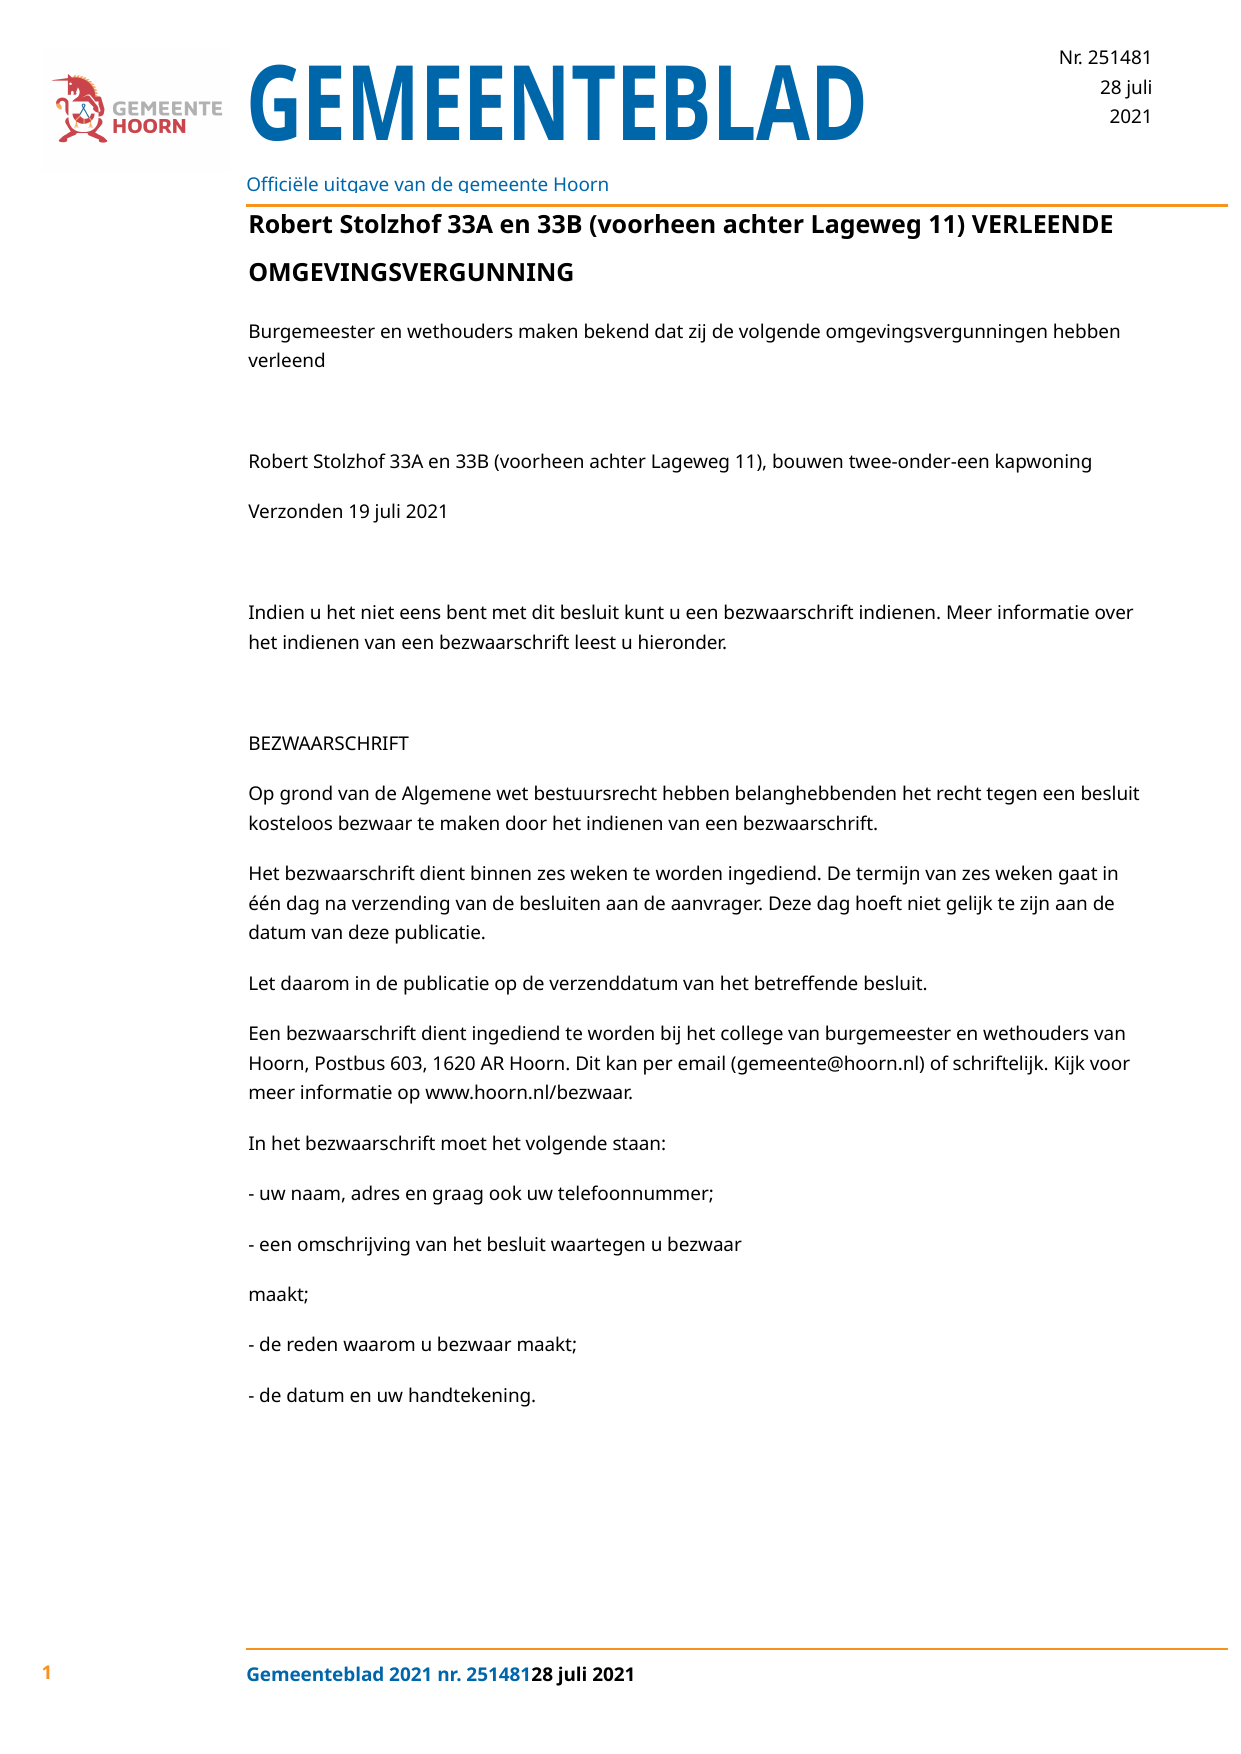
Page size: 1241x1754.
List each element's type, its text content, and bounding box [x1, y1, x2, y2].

text - de reden waarom u bezwaar maakt; [248, 1332, 1152, 1357]
text Let daarom in de publicatie op de verzenddatum van het betreffende besluit. [248, 970, 1152, 996]
text Het bezwaarschrift dient binnen zes weken te worden ingediend. De termijn van zes weken gaat in één dag na verzending van de besluiten aan de aanvrager. Deze dag hoeft niet gelijk te zijn aan de datum van deze publicatie. [248, 860, 1152, 945]
text - uw naam, adres en graag ook uw telefoonnummer; [248, 1180, 1152, 1206]
text Een bezwaarschrift dient ingediend te worden bij het college van burgemeester en wethouders van Hoorn, Postbus 603, 1620 AR Hoorn. Dit kan per email (gemeente@hoorn.nl) of schriftelijk. Kijk voor meer informatie op www.hoorn.nl/bezwaar. [248, 1020, 1152, 1105]
text Robert Stolzhof 33A en 33B (voorheen achter Lageweg 11) VERLEENDE OMGEVINGSVERGUNNING [248, 207, 1152, 288]
text Verzonden 19 juli 2021 [248, 499, 1152, 524]
text maakt; [248, 1281, 1152, 1307]
text - de datum en uw handtekening. [248, 1382, 1152, 1408]
text Burgemeester en wethouders maken bekend dat zij de volgende omgevingsvergunningen hebben verleend [248, 318, 1152, 373]
text Op grond van de Algemene wet bestuursrecht hebben belanghebbenden het recht tegen een besluit kosteloos bezwaar te maken door het indienen van een bezwaarschrift. [248, 780, 1152, 836]
text In het bezwaarschrift moet het volgende staan: [248, 1130, 1152, 1156]
text Indien u het niet eens bent met dit besluit kunt u een bezwaarschrift indienen. Meer informatie over het indienen van een bezwaarschrift leest u hieronder. [248, 599, 1152, 655]
text Robert Stolzhof 33A en 33B (voorheen achter Lageweg 11), bouwen twee-onder-een kapwoning [248, 448, 1152, 474]
picture [41, 47, 231, 172]
text - een omschrijving van het besluit waartegen u bezwaar [248, 1231, 1152, 1257]
text BEZWAARSCHRIFT [248, 730, 1152, 756]
